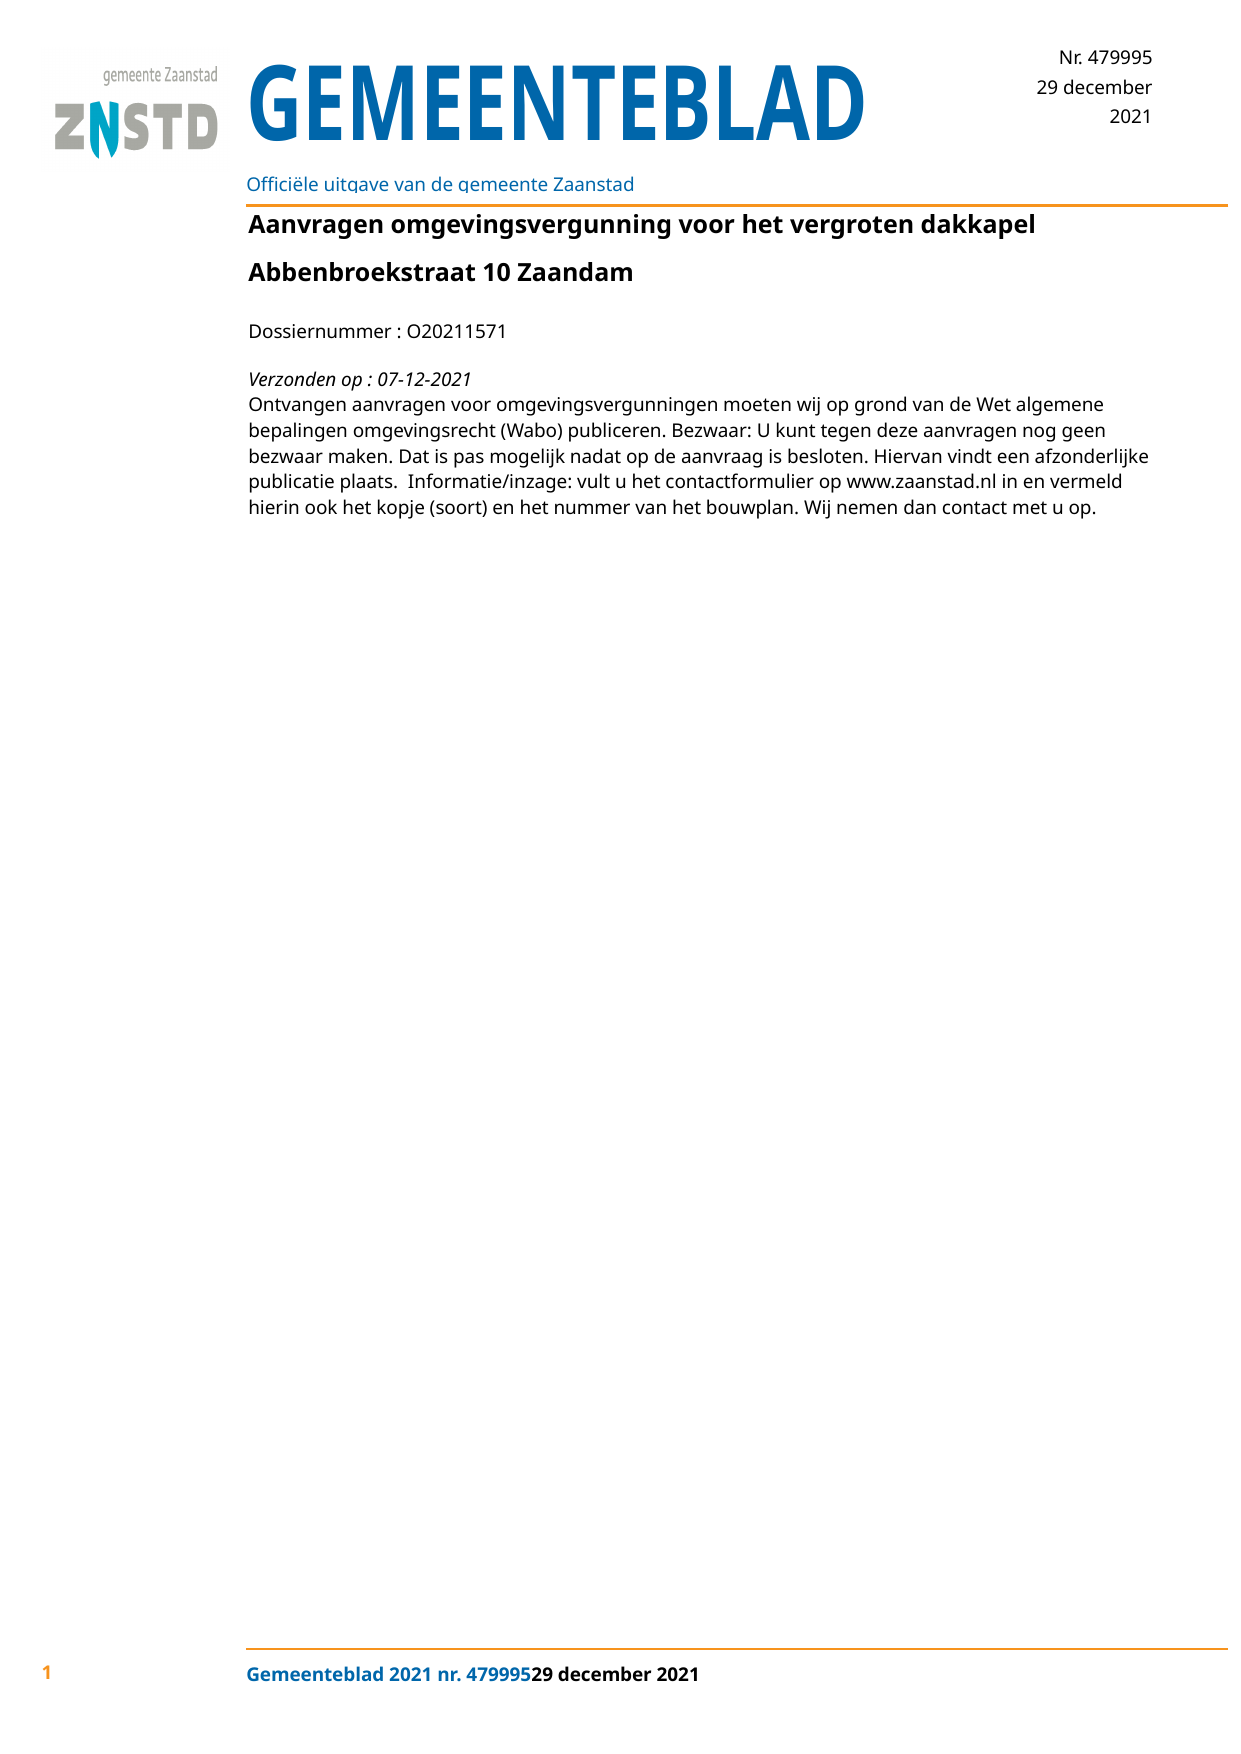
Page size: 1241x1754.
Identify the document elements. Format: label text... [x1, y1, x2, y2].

text Dossiernummer : O20211571 [248, 318, 1152, 344]
text Verzonden op : 07-12-2021 [248, 366, 1152, 391]
text Aanvragen omgevingsvergunning voor het vergroten dakkapel Abbenbroekstraat 10 Zaandam [248, 207, 1152, 288]
picture [41, 47, 231, 172]
text Ontvangen aanvragen voor omgevingsvergunningen moeten wij op grond van de Wet algemene bepalingen omgevingsrecht (Wabo) publiceren. Bezwaar: U kunt tegen deze aanvragen nog geen bezwaar maken. Dat is pas mogelijk nadat op de aanvraag is besloten. Hiervan vindt een afzonderlijke publicatie plaats. Informatie/inzage: vult u het contactformulier op www.zaanstad.nl in en vermeld hierin ook het kopje (soort) en het nummer van het bouwplan. Wij nemen dan contact met u op. [248, 391, 1152, 520]
